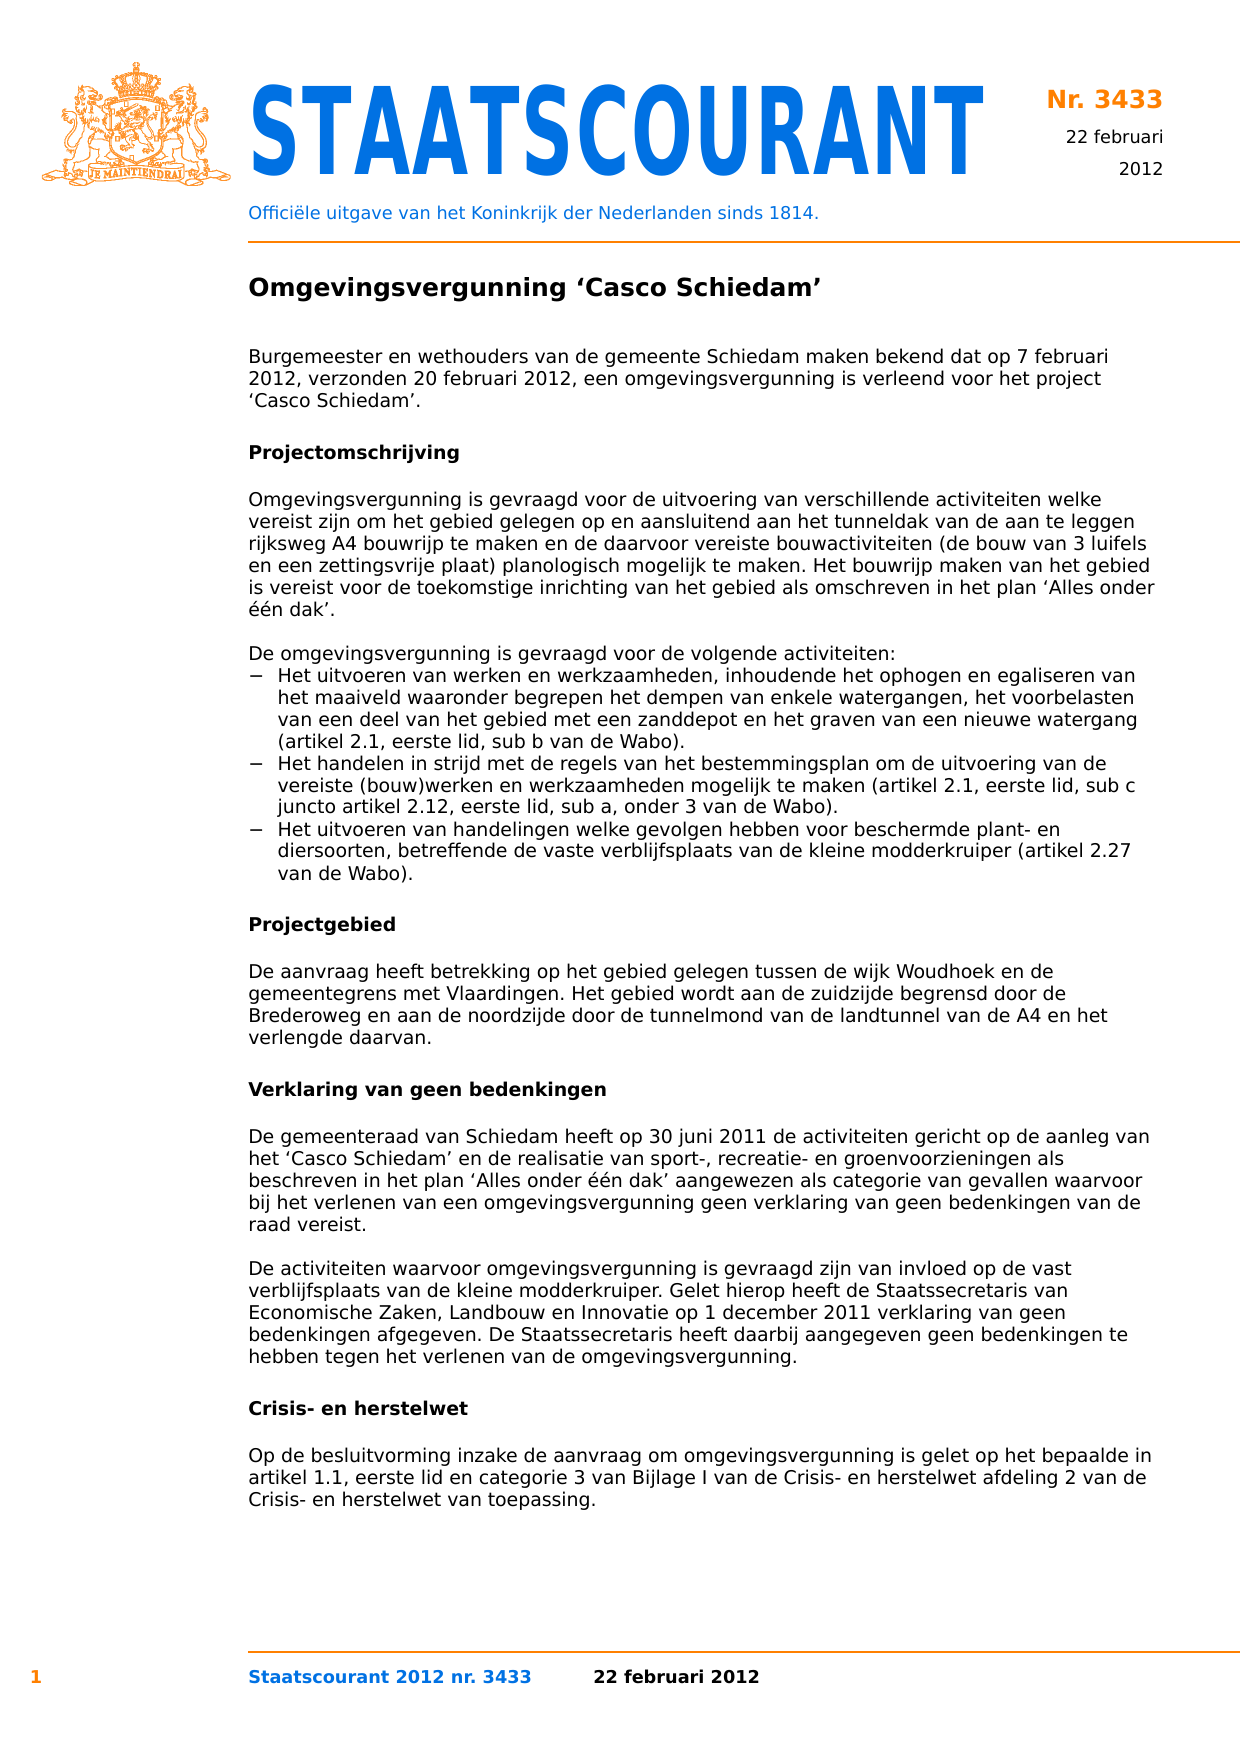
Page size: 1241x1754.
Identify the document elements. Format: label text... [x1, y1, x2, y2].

table_header STAATSCOURANT [248, 62, 998, 203]
text De aanvraag heeft betrekking op het gebied gelegen tussen de wijk Woudhoek en de gemeentegrens met Vlaardingen. Het gebied wordt aan de zuidzijde begrensd door de Brederoweg en aan de noordzijde door de tunnelmond van de landtunnel van de A4 en het verlengde daarvan. [248, 961, 1163, 1049]
text Omgevingsvergunning is gevraagd voor de uitvoering van verschillende activiteiten welke vereist zijn om het gebied gelegen op en aansluitend aan het tunneldak van de aan te leggen rijksweg A4 bouwrijp te maken en de daarvoor vereiste bouwactiviteiten (de bouw van 3 luifels en een zettingsvrije plaat) planologisch mogelijk te maken. Het bouwrijp maken van het gebied is vereist voor de toekomstige inrichting van het gebied als omschreven in het plan ‘Alles onder één dak’. [248, 489, 1163, 621]
text Burgemeester en wethouders van de gemeente Schiedam maken bekend dat op 7 februari 2012, verzonden 20 februari 2012, een omgevingsvergunning is verleend voor het project ‘Casco Schiedam’. [248, 346, 1163, 412]
subtitle Crisis- en herstelwet [248, 1398, 1163, 1420]
text De omgevingsvergunning is gevraagd voor de volgende activiteiten: [248, 643, 1163, 664]
subtitle Projectgebied [248, 914, 1163, 936]
subtitle Omgevingsvergunning ‘Casco Schiedam’ [248, 273, 1163, 302]
text − Het uitvoeren van werken en werkzaamheden, inhoudende het ophogen en egaliseren van het maaiveld waaronder begrepen het dempen van enkele watergangen, het voorbelasten van een deel van het gebied met een zanddepot en het graven van een nieuwe watergang (artikel 2.1, eerste lid, sub b van de Wabo). [248, 664, 1163, 752]
text De gemeenteraad van Schiedam heeft op 30 juni 2011 de activiteiten gericht op de aanleg van het ‘Casco Schiedam’ en de realisatie van sport-, recreatie- en groenvoorzieningen als beschreven in het plan ‘Alles onder één dak’ aangewezen als categorie van gevallen waarvoor bij het verlenen van een omgevingsvergunning geen verklaring van geen bedenkingen van de raad vereist. [248, 1126, 1163, 1236]
table_cell 2012 [998, 153, 1240, 203]
table_header Nr. 3433 [998, 62, 1240, 121]
subtitle Verklaring van geen bedenkingen [248, 1079, 1163, 1101]
text − Het handelen in strijd met de regels van het bestemmingsplan om de uitvoering van de vereiste (bouw)werken en werkzaamheden mogelijk te maken (artikel 2.1, eerste lid, sub c juncto artikel 2.12, eerste lid, sub a, onder 3 van de Wabo). [248, 752, 1163, 818]
text De activiteiten waarvoor omgevingsvergunning is gevraagd zijn van invloed op de vast verblijfsplaats van de kleine modderkruiper. Gelet hierop heeft de Staatssecretaris van Economische Zaken, Landbouw en Innovatie op 1 december 2011 verklaring van geen bedenkingen afgegeven. De Staatssecretaris heeft daarbij aangegeven geen bedenkingen te hebben tegen het verlenen van de omgevingsvergunning. [248, 1258, 1163, 1368]
table_cell 22 februari [998, 121, 1240, 153]
table_cell Officiële uitgave van het Koninkrijk der Nederlanden sinds 1814. [248, 203, 1240, 241]
table_header [25, 62, 248, 241]
picture [41, 62, 231, 186]
text Op de besluitvorming inzake de aanvraag om omgevingsvergunning is gelet op het bepaalde in artikel 1.1, eerste lid en categorie 3 van Bijlage I van de Crisis- en herstelwet afdeling 2 van de Crisis- en herstelwet van toepassing. [248, 1445, 1163, 1511]
subtitle Projectomschrijving [248, 442, 1163, 464]
text − Het uitvoeren van handelingen welke gevolgen hebben voor beschermde plant- en diersoorten, betreffende de vaste verblijfsplaats van de kleine modderkruiper (artikel 2.27 van de Wabo). [248, 818, 1163, 884]
